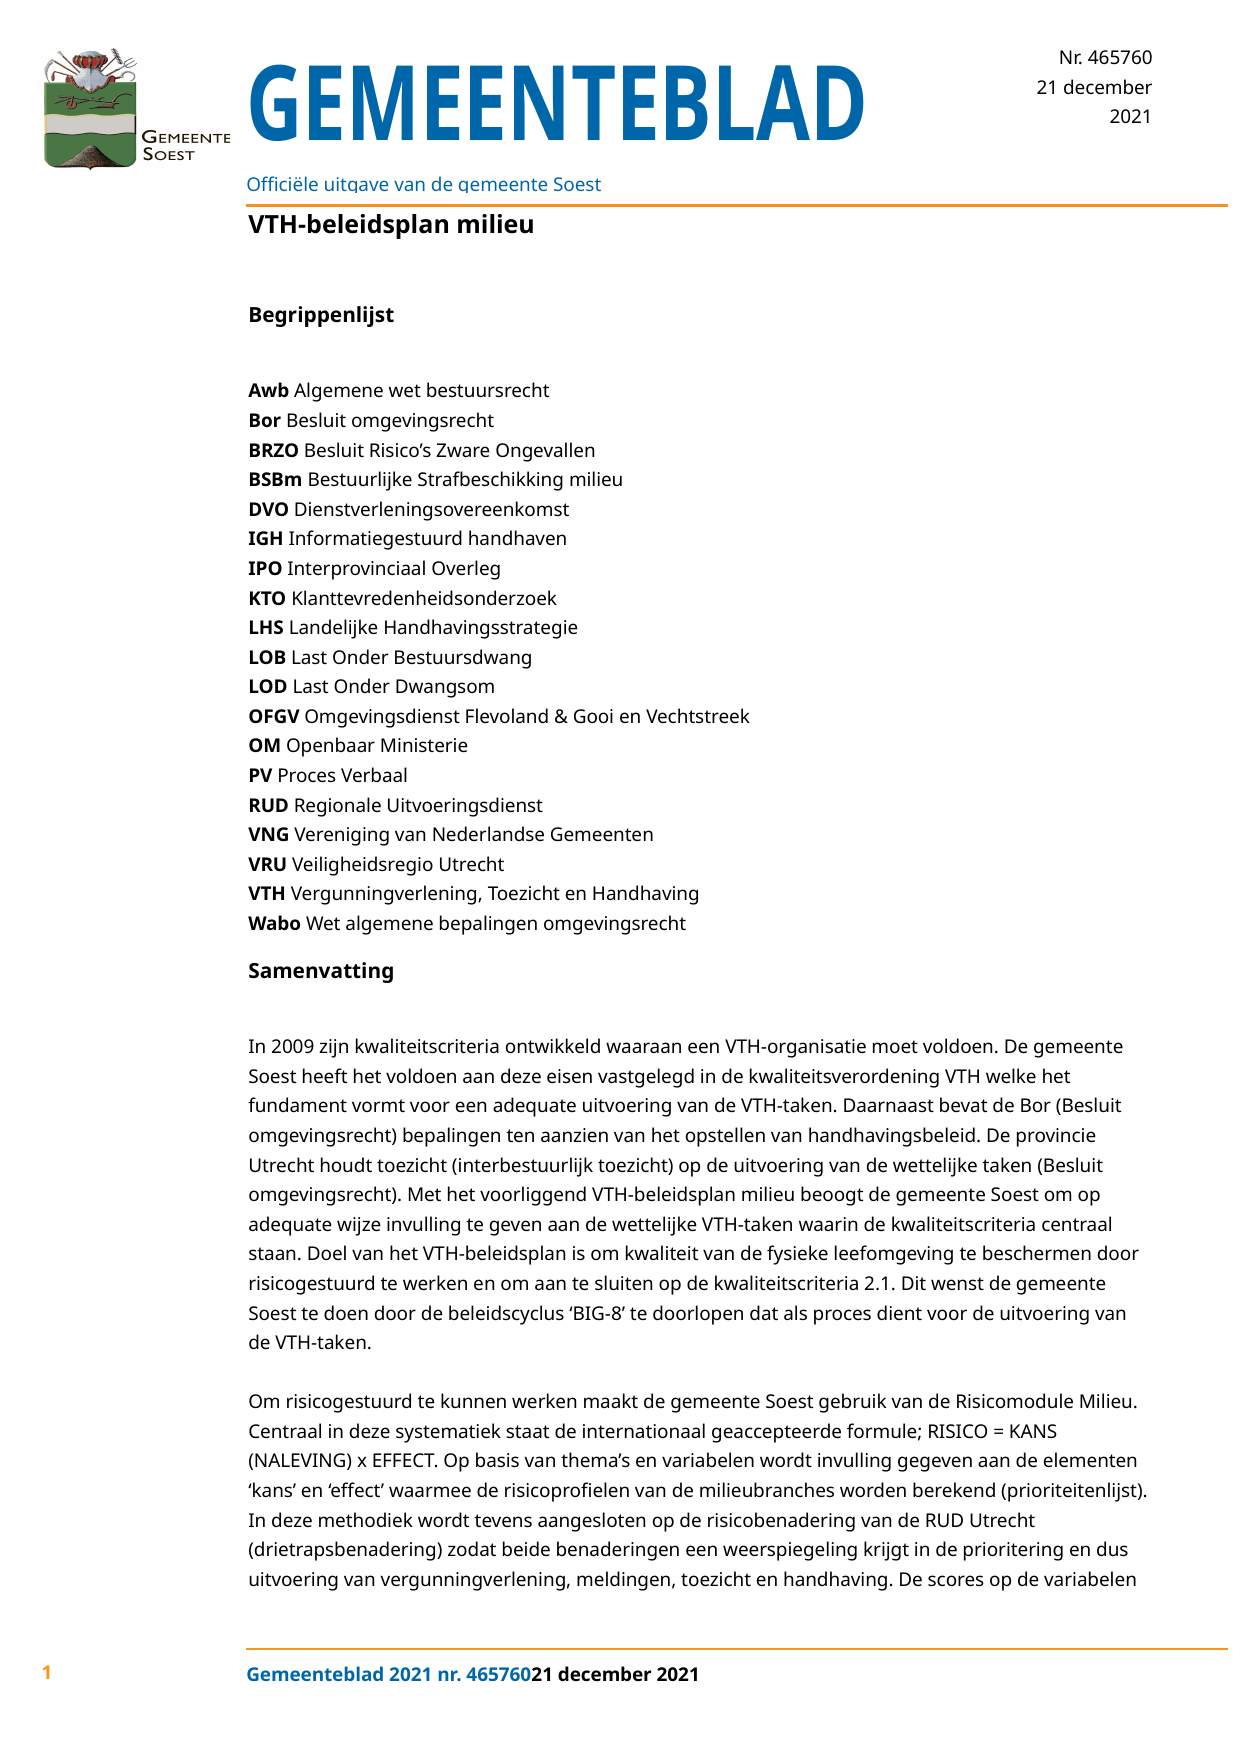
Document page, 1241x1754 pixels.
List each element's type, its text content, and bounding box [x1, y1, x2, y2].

text OM Openbaar Ministerie [248, 733, 1152, 758]
text In 2009 zijn kwaliteitscriteria ontwikkeld waaraan een VTH-organisatie moet voldoen. De gemeente Soest heeft het voldoen aan deze eisen vastgelegd in de kwaliteitsverordening VTH welke het fundament vormt voor een adequate uitvoering van de VTH-taken. Daarnaast bevat de Bor (Besluit omgevingsrecht) bepalingen ten aanzien van het opstellen van handhavingsbeleid. De provincie Utrecht houdt toezicht (interbestuurlijk toezicht) op de uitvoering van de wettelijke taken (Besluit omgevingsrecht). Met het voorliggend VTH-beleidsplan milieu beoogt de gemeente Soest om op adequate wijze invulling te geven aan de wettelijke VTH-taken waarin de kwaliteitscriteria centraal staan. Doel van het VTH-beleidsplan is om kwaliteit van de fysieke leefomgeving te beschermen door risicogestuurd te werken en om aan te sluiten op de kwaliteitscriteria 2.1. Dit wenst de gemeente Soest te doen door de beleidscyclus ‘BIG-8’ te doorlopen dat als proces dient voor de uitvoering van de VTH-taken. [248, 1033, 1152, 1355]
text Wabo Wet algemene bepalingen omgevingsrecht [248, 910, 1152, 936]
text IGH Informatiegestuurd handhaven [248, 526, 1152, 551]
text VTH-beleidsplan milieu [248, 207, 1152, 241]
text VNG Vereniging van Nederlandse Gemeenten [248, 821, 1152, 847]
text DVO Dienstverleningsovereenkomst [248, 496, 1152, 522]
text Om risicogestuurd te kunnen werken maakt de gemeente Soest gebruik van de Risicomodule Milieu. Centraal in deze systematiek staat de internationaal geaccepteerde formule; RISICO = KANS (NALEVING) x EFFECT. Op basis van thema’s en variabelen wordt invulling gegeven aan de elementen ‘kans’ en ‘effect’ waarmee de risicoprofielen van de milieubranches worden berekend (prioriteitenlijst). In deze methodiek wordt tevens aangesloten op de risicobenadering van de RUD Utrecht (drietrapsbenadering) zodat beide benaderingen een weerspiegeling krijgt in de prioritering en dus uitvoering van vergunningverlening, meldingen, toezicht en handhaving. De scores op de variabelen [248, 1388, 1152, 1592]
picture [41, 47, 231, 172]
text PV Proces Verbaal [248, 762, 1152, 788]
text Samenvatting [248, 956, 1152, 984]
text VTH Vergunningverlening, Toezicht en Handhaving [248, 881, 1152, 906]
text Awb Algemene wet bestuursrecht [248, 378, 1152, 403]
text KTO Klanttevredenheidsonderzoek [248, 585, 1152, 610]
text LHS Landelijke Handhavingsstrategie [248, 614, 1152, 640]
text BRZO Besluit Risico’s Zware Ongevallen [248, 437, 1152, 462]
text OFGV Omgevingsdienst Flevoland & Gooi en Vechtstreek [248, 703, 1152, 729]
text BSBm Bestuurlijke Strafbeschikking milieu [248, 466, 1152, 492]
text LOD Last Onder Dwangsom [248, 673, 1152, 699]
text RUD Regionale Uitvoeringsdienst [248, 792, 1152, 817]
text VRU Veiligheidsregio Utrecht [248, 851, 1152, 877]
text LOB Last Onder Bestuursdwang [248, 644, 1152, 669]
text IPO Interprovinciaal Overleg [248, 555, 1152, 581]
text Begrippenlijst [248, 300, 1152, 328]
text Bor Besluit omgevingsrecht [248, 407, 1152, 433]
